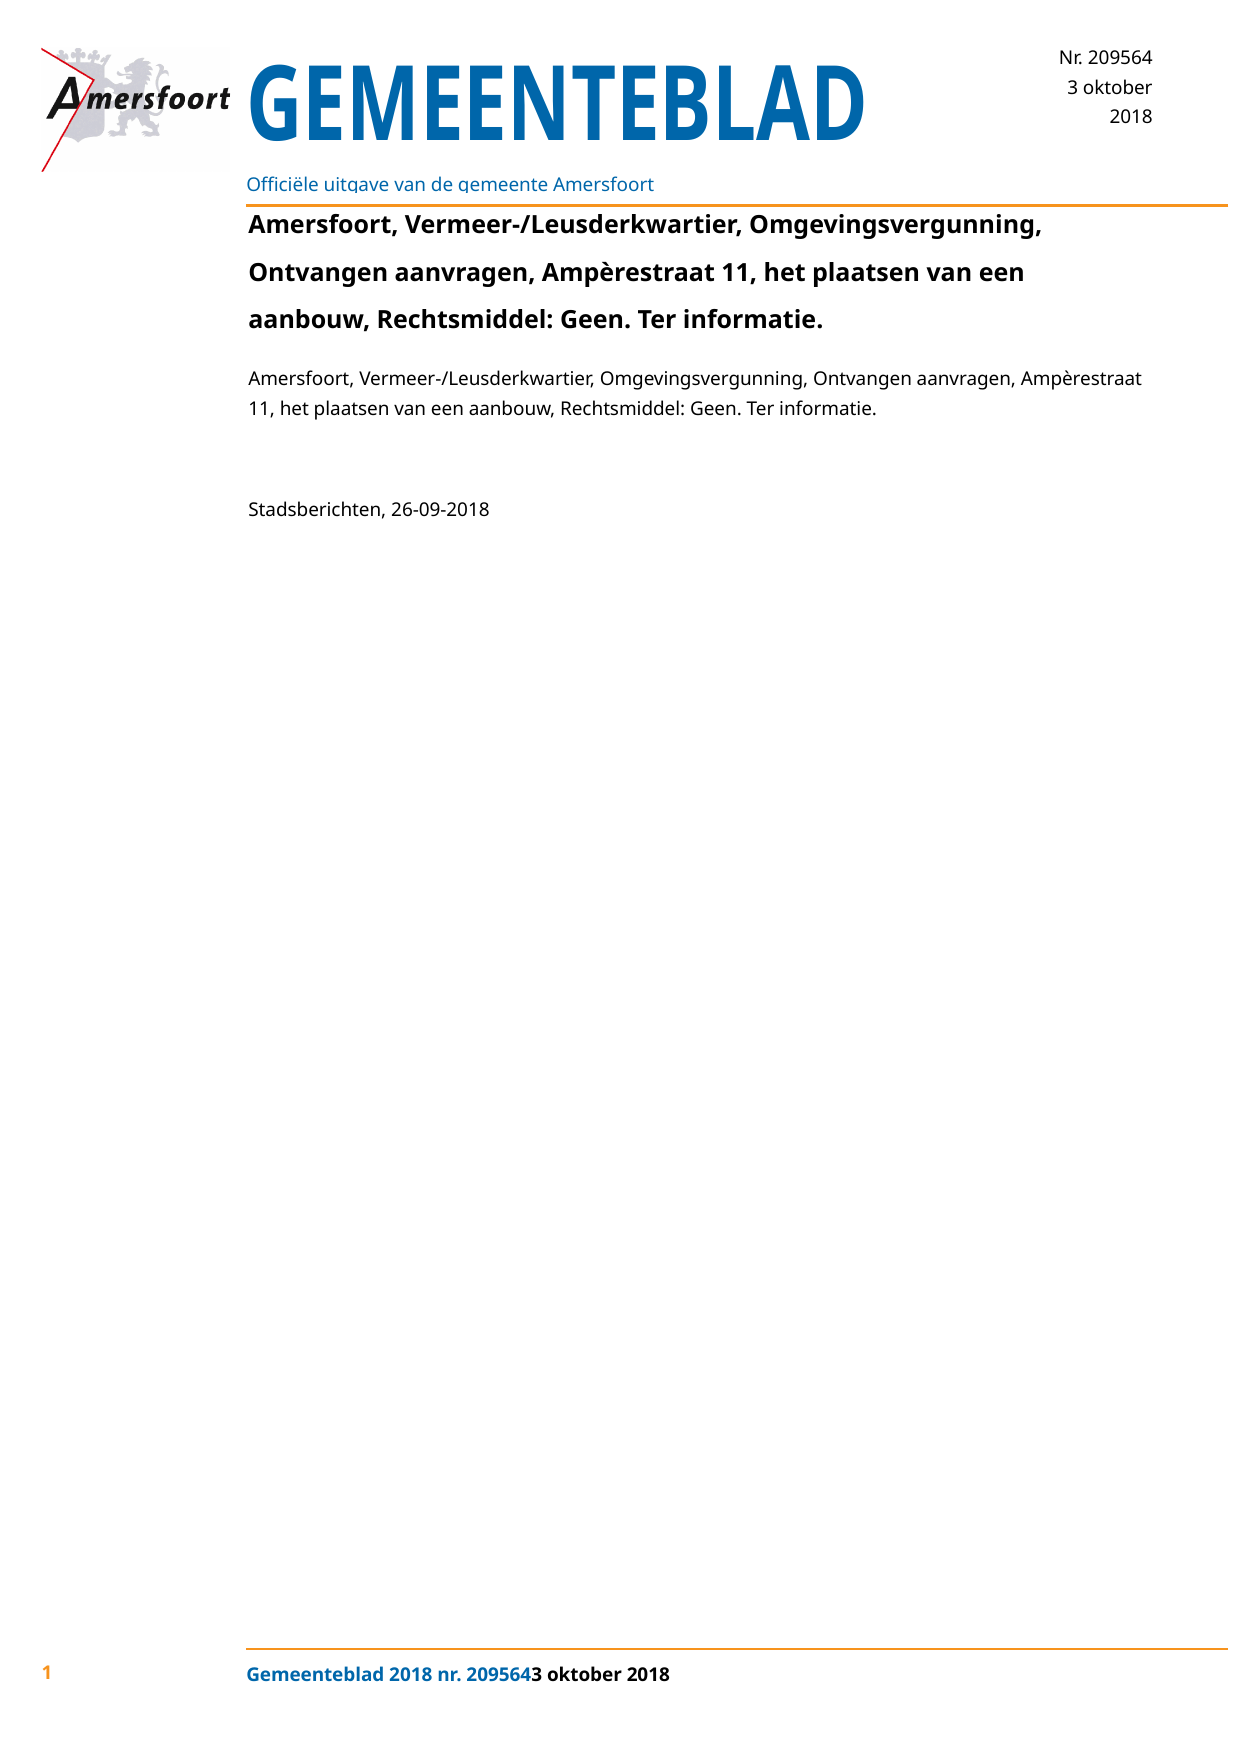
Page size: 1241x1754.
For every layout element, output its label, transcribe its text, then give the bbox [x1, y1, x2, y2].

text Amersfoort, Vermeer-/Leusderkwartier, Omgevingsvergunning, Ontvangen aanvragen, Ampèrestraat 11, het plaatsen van een aanbouw, Rechtsmiddel: Geen. Ter informatie. [248, 366, 1152, 421]
text Stadsberichten, 26-09-2018 [248, 496, 1152, 522]
picture [41, 47, 231, 172]
text Amersfoort, Vermeer-/Leusderkwartier, Omgevingsvergunning, Ontvangen aanvragen, Ampèrestraat 11, het plaatsen van een aanbouw, Rechtsmiddel: Geen. Ter informatie. [248, 207, 1152, 336]
